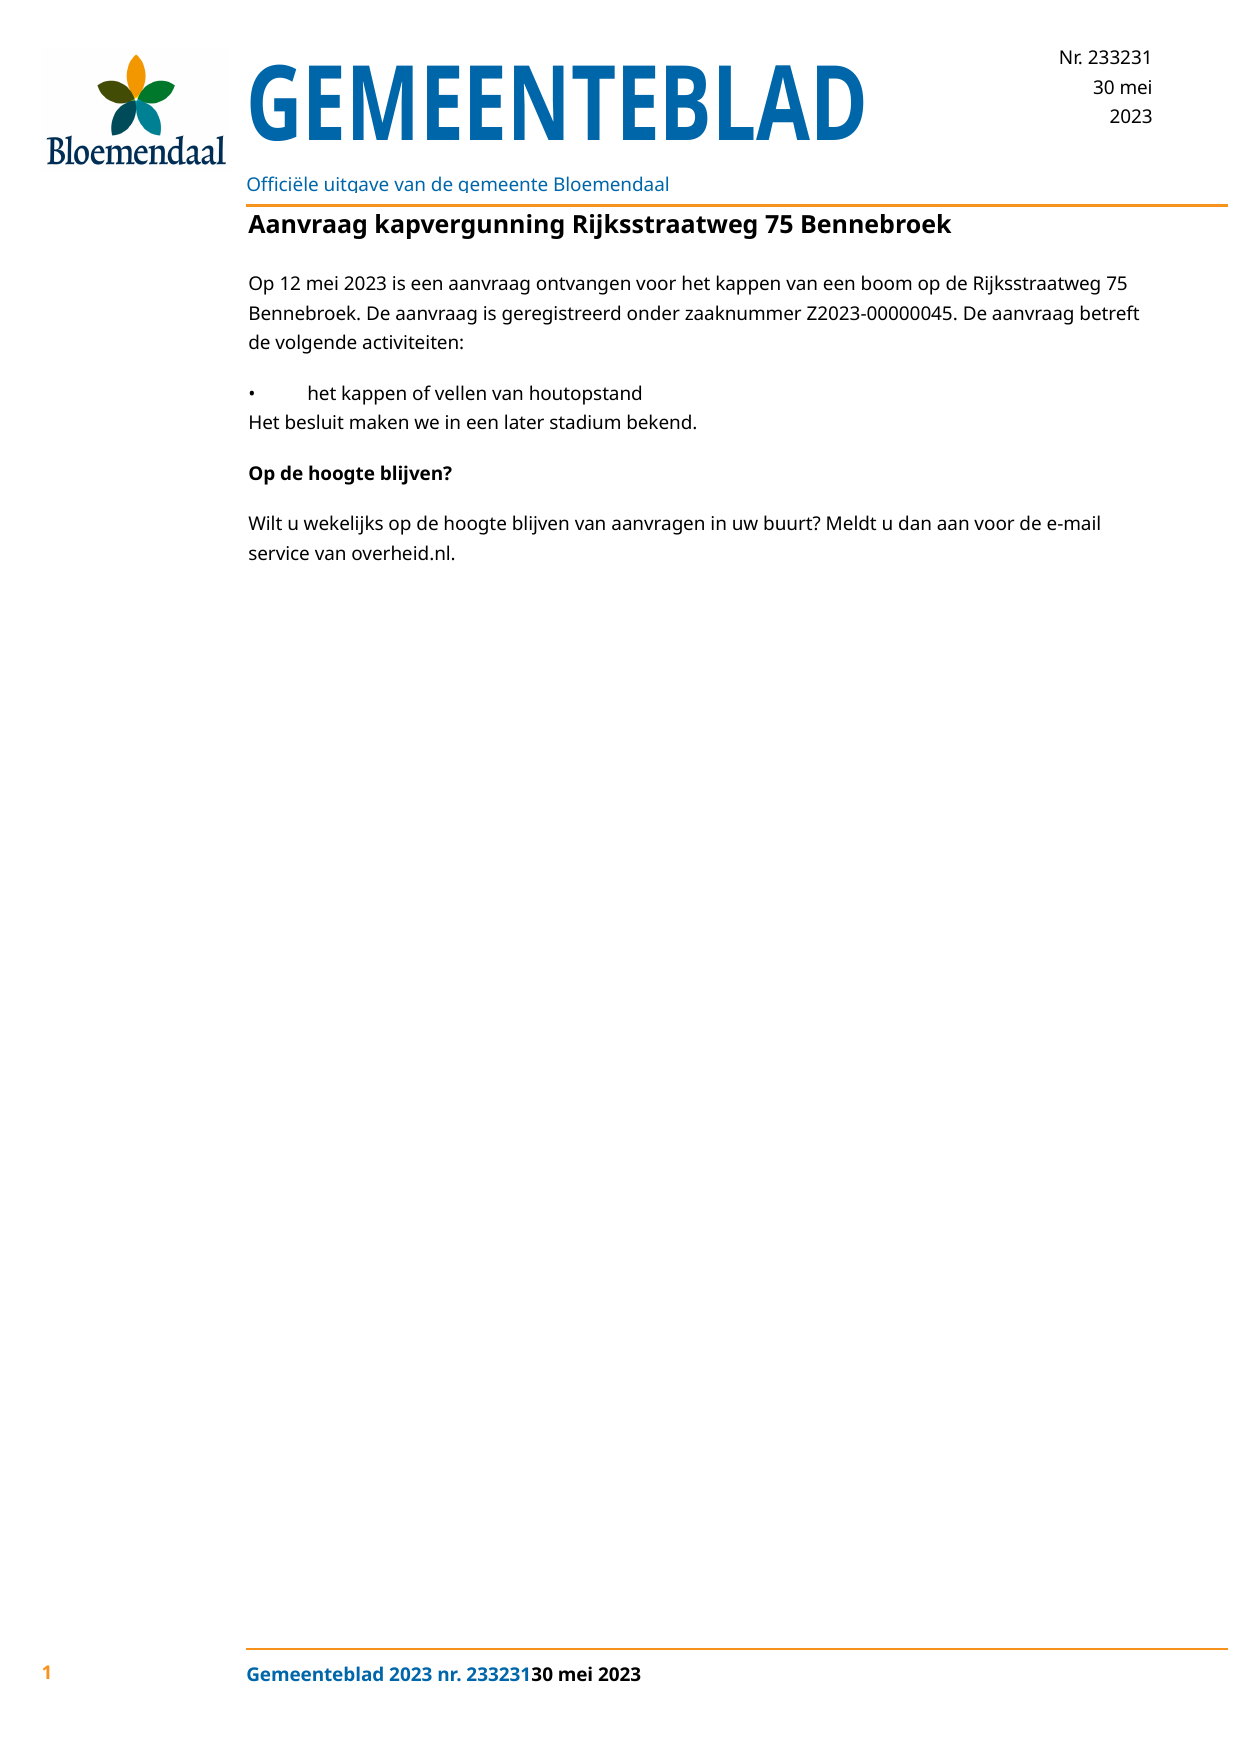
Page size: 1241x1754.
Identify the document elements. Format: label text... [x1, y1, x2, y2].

text Op de hoogte blijven? [248, 460, 1152, 486]
picture [41, 47, 231, 172]
text Het besluit maken we in een later stadium bekend. [248, 409, 1152, 435]
text Aanvraag kapvergunning Rijksstraatweg 75 Bennebroek [248, 207, 1152, 241]
text Wilt u wekelijks op de hoogte blijven van aanvragen in uw buurt? Meldt u dan aan voor de e-mail service van overheid.nl. [248, 510, 1152, 566]
text Op 12 mei 2023 is een aanvraag ontvangen voor het kappen van een boom op de Rijksstraatweg 75 Bennebroek. De aanvraag is geregistreerd onder zaaknummer Z2023-00000045. De aanvraag betreft de volgende activiteiten: [248, 270, 1152, 355]
list het kappen of vellen van houtopstand [248, 380, 1152, 406]
